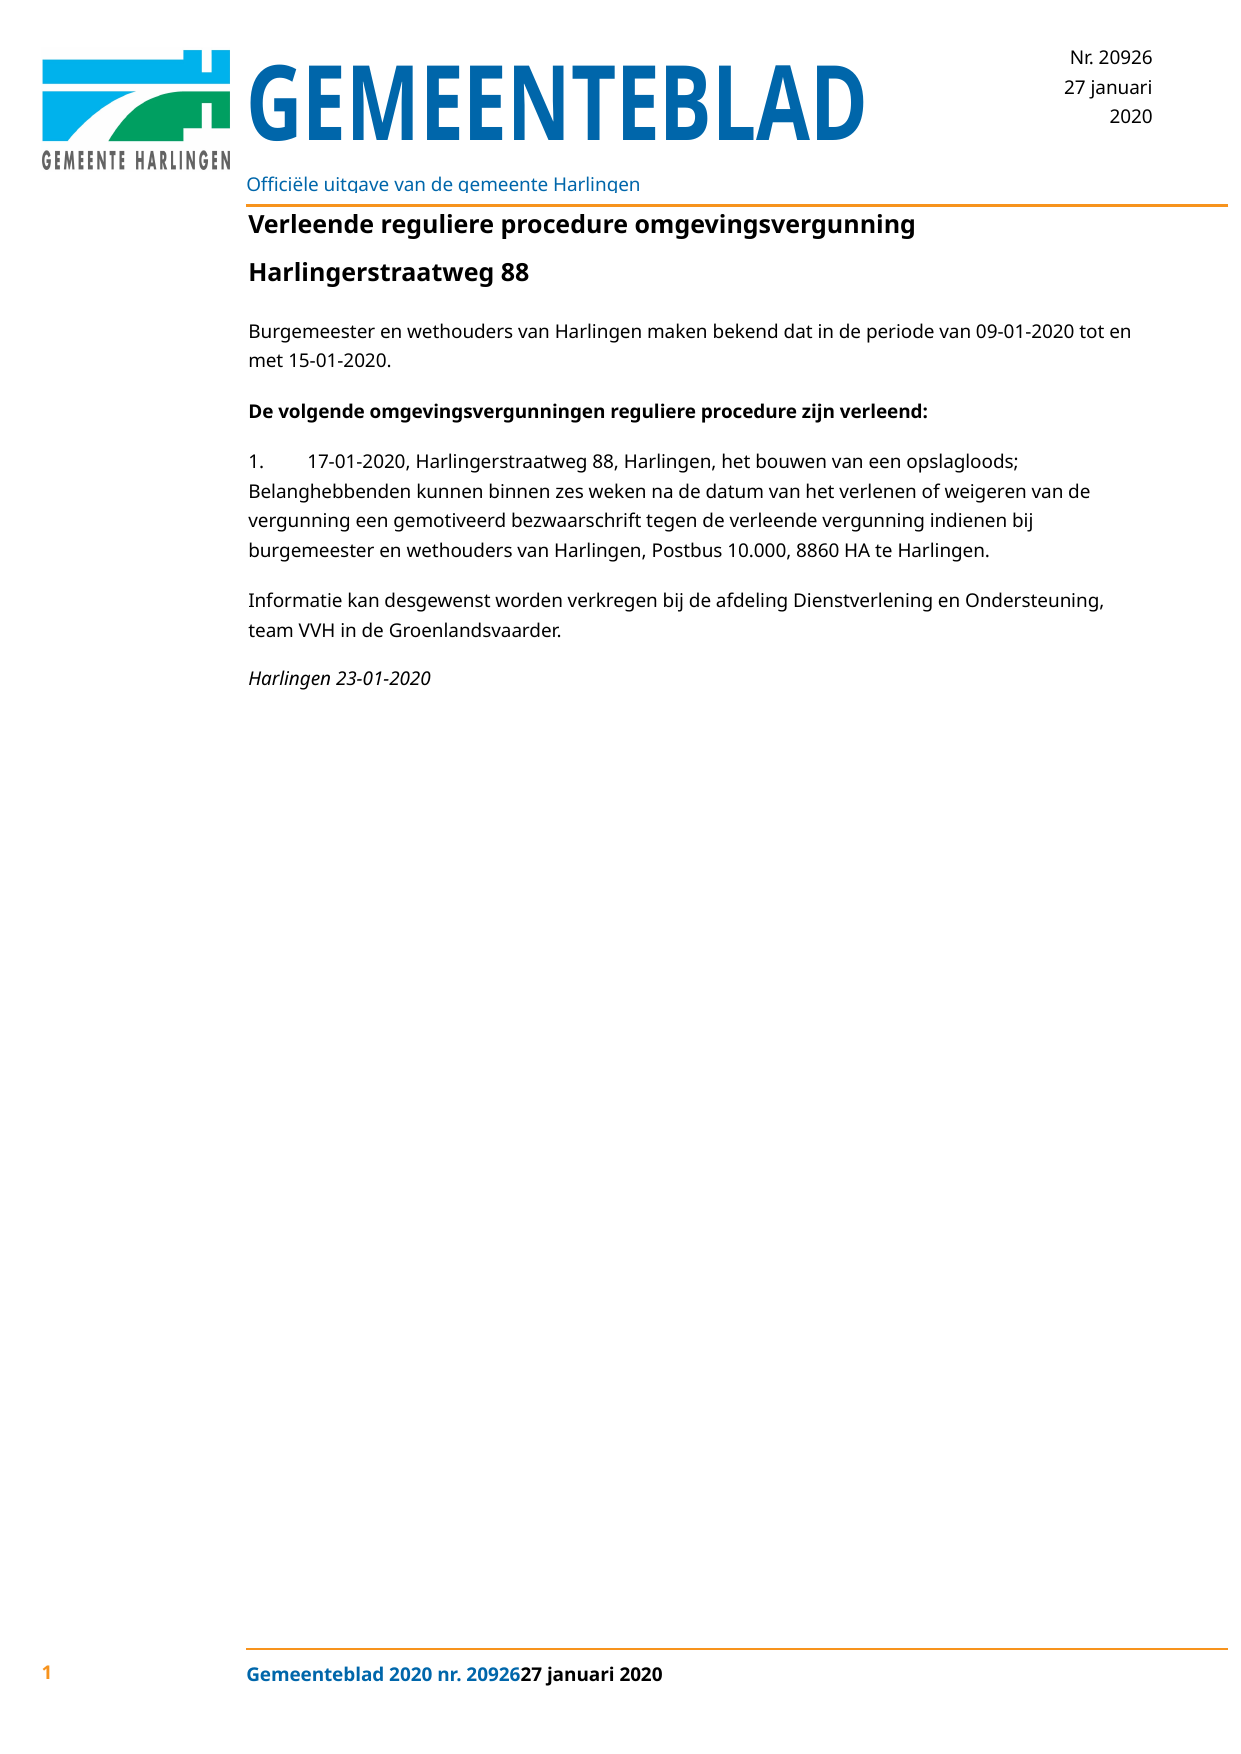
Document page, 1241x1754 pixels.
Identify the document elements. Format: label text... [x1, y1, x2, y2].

text Verleende reguliere procedure omgevingsvergunning Harlingerstraatweg 88 [248, 207, 1152, 288]
text Belanghebbenden kunnen binnen zes weken na de datum van het verlenen of weigeren van de vergunning een gemotiveerd bezwaarschrift tegen de verleende vergunning indienen bij burgemeester en wethouders van Harlingen, Postbus 10.000, 8860 HA te Harlingen. [248, 478, 1152, 563]
text Harlingen 23-01-2020 [248, 665, 1152, 691]
text Burgemeester en wethouders van Harlingen maken bekend dat in de periode van 09-01-2020 tot en met 15-01-2020. [248, 318, 1152, 373]
text Informatie kan desgewenst worden verkregen bij de afdeling Dienstverlening en Ondersteuning, team VVH in de Groenlandsvaarder. [248, 587, 1152, 643]
text De volgende omgevingsvergunningen reguliere procedure zijn verleend: [248, 398, 1152, 424]
list 17-01-2020, Harlingerstraatweg 88, Harlingen, het bouwen van een opslagloods; [248, 448, 1152, 474]
picture [41, 47, 231, 172]
